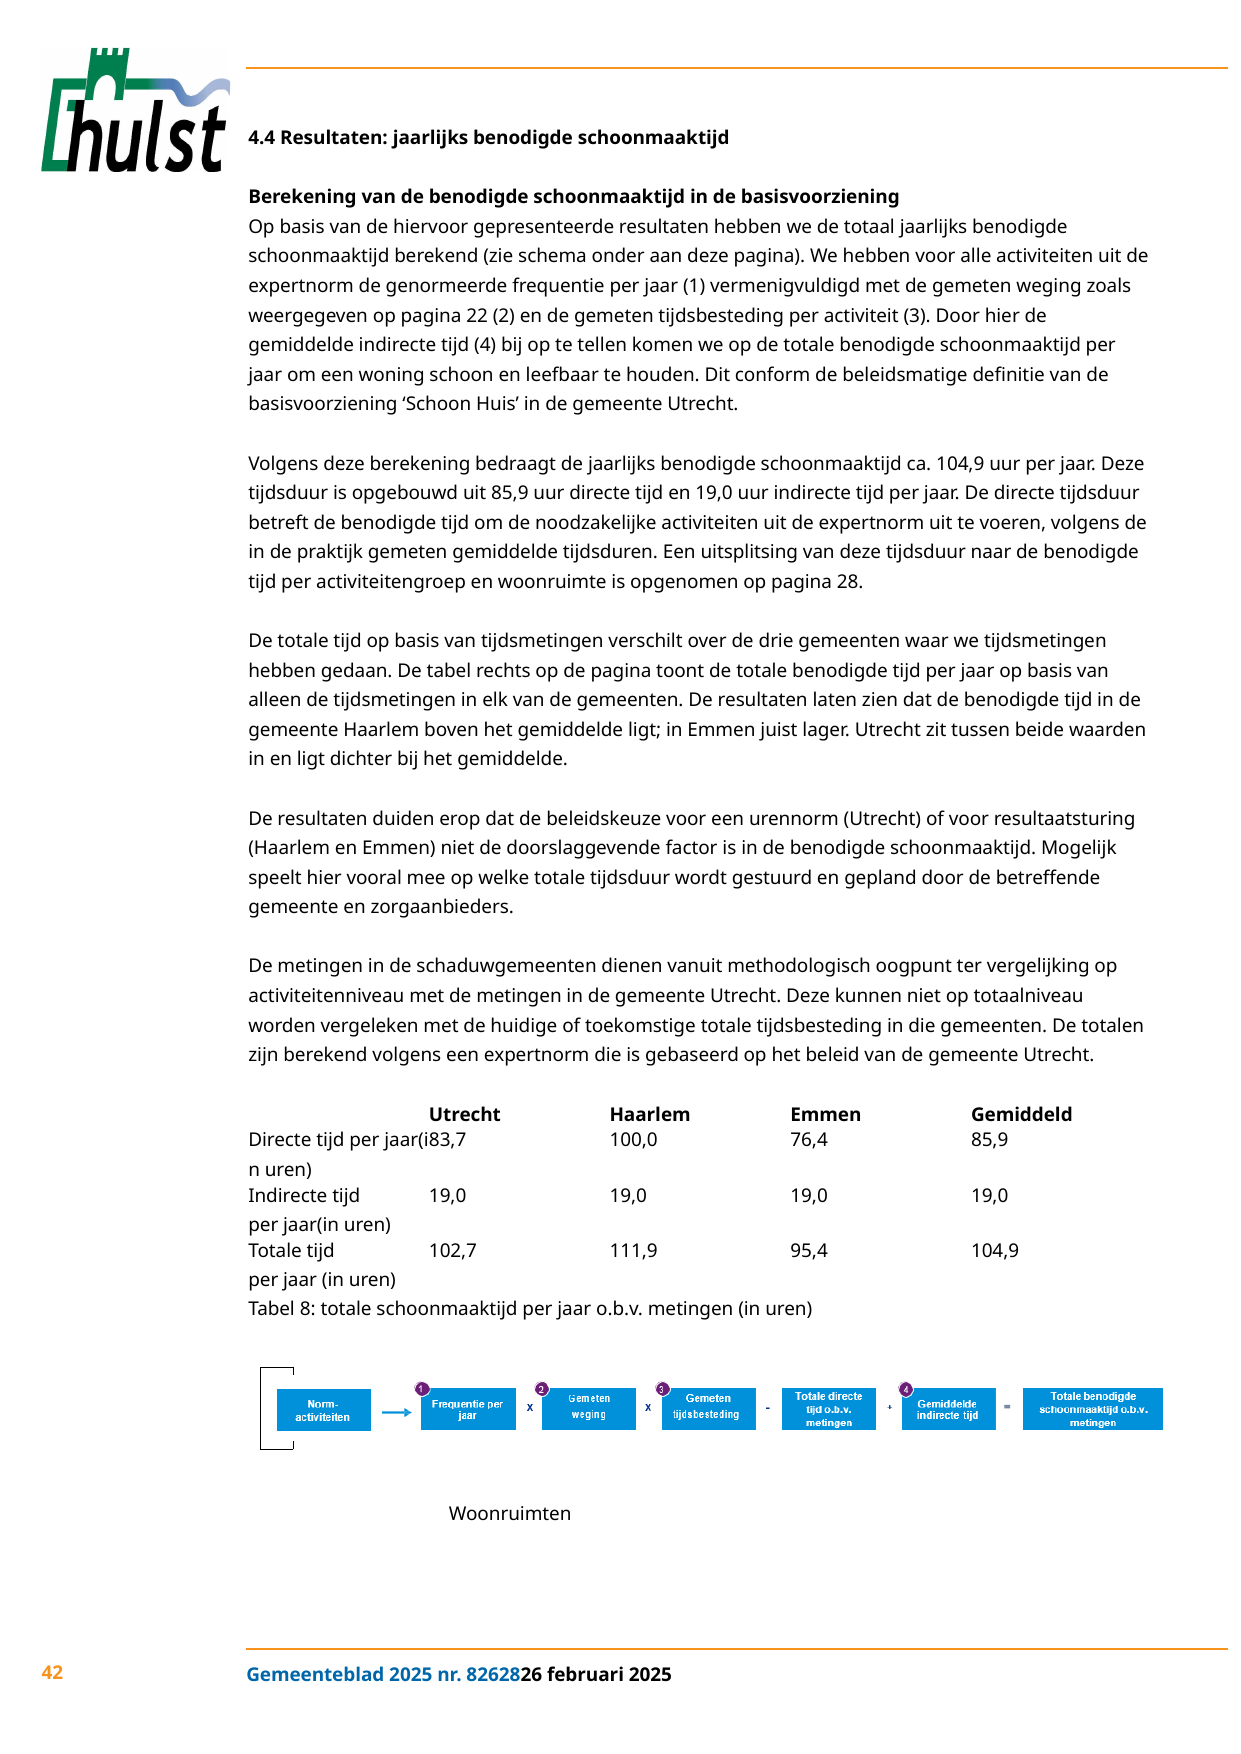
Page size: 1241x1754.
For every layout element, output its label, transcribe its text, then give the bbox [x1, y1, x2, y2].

table_cell 19,0 [790, 1182, 971, 1237]
table_cell 111,9 [609, 1237, 790, 1292]
text Volgens deze berekening bedraagt de jaarlijks benodigde schoonmaaktijd ca. 104,9 uur per jaar. Deze tijdsduur is opgebouwd uit 85,9 uur directe tijd en 19,0 uur indirecte tijd per jaar. De directe tijdsduur betreft de benodigde tijd om de noodzakelijke activiteiten uit de expertnorm uit te voeren, volgens de in de praktijk gemeten gemiddelde tijdsduren. Een uitsplitsing van deze tijdsduur naar de benodigde tijd per activiteitengroep en woonruimte is opgenomen op pagina 28. [248, 450, 1152, 594]
table_header Gemiddeld [971, 1101, 1152, 1126]
table_cell 104,9 [971, 1237, 1152, 1292]
table_header [248, 1101, 429, 1126]
table_header Haarlem [609, 1101, 790, 1126]
text De totale tijd op basis van tijdsmetingen verschilt over de drie gemeenten waar we tijdsmetingen hebben gedaan. De tabel rechts op de pagina toont de totale benodigde tijd per jaar op basis van alleen de tijdsmetingen in elk van de gemeenten. De resultaten laten zien dat de benodigde tijd in de gemeente Haarlem boven het gemiddelde ligt; in Emmen juist lager. Utrecht zit tussen beide waarden in en ligt dichter bij het gemiddelde. [248, 627, 1152, 771]
text De resultaten duiden erop dat de beleidskeuze voor een urennorm (Utrecht) of voor resultaatsturing (Haarlem en Emmen) niet de doorslaggevende factor is in de benodigde schoonmaaktijd. Mogelijk speelt hier vooral mee op welke totale tijdsduur wordt gestuurd en gepland door de betreffende gemeente en zorgaanbieders. [248, 805, 1152, 919]
picture [41, 47, 231, 172]
table_header Utrecht [429, 1101, 609, 1126]
table_cell 76,4 [790, 1126, 971, 1182]
table_cell 85,9 [971, 1126, 1152, 1182]
table_cell 100,0 [609, 1126, 790, 1182]
table_cell 83,7 [429, 1126, 609, 1182]
text Berekening van de benodigde schoonmaaktijd in de basisvoorziening [248, 183, 1152, 209]
table_header [248, 1500, 449, 1526]
picture [268, 1375, 1173, 1441]
table_cell Directe tijd per jaar(in uren) [248, 1126, 429, 1182]
table_cell 102,7 [429, 1237, 609, 1292]
table_cell Totale tijd per jaar (in uren) [248, 1237, 429, 1292]
table_header Woonruimten [449, 1500, 951, 1526]
text 4.4 Resultaten: jaarlijks benodigde schoonmaaktijd [248, 124, 1152, 150]
text De metingen in de schaduwgemeenten dienen vanuit methodologisch oogpunt ter vergelijking op activiteitenniveau met de metingen in de gemeente Utrecht. Deze kunnen niet op totaalniveau worden vergeleken met de huidige of toekomstige totale tijdsbesteding in die gemeenten. De totalen zijn berekend volgens een expertnorm die is gebaseerd op het beleid van de gemeente Utrecht. [248, 953, 1152, 1067]
table_header Emmen [790, 1101, 971, 1126]
table_cell 19,0 [971, 1182, 1152, 1237]
text Tabel 8: totale schoonmaaktijd per jaar o.b.v. metingen (in uren) [248, 1296, 1152, 1321]
table_cell 19,0 [609, 1182, 790, 1237]
table_header [951, 1500, 1051, 1526]
table_cell 95,4 [790, 1237, 971, 1292]
table_cell 19,0 [429, 1182, 609, 1237]
table_header [1051, 1500, 1152, 1526]
table_cell Indirecte tijd per jaar(in uren) [248, 1182, 429, 1237]
text Op basis van de hiervoor gepresenteerde resultaten hebben we de totaal jaarlijks benodigde schoonmaaktijd berekend (zie schema onder aan deze pagina). We hebben voor alle activiteiten uit de expertnorm de genormeerde frequentie per jaar (1) vermenigvuldigd met de gemeten weging zoals weergegeven op pagina 22 (2) en de gemeten tijdsbesteding per activiteit (3). Door hier de gemiddelde indirecte tijd (4) bij op te tellen komen we op de totale benodigde schoonmaaktijd per jaar om een woning schoon en leefbaar te houden. Dit conform de beleidsmatige definitie van de basisvoorziening ‘Schoon Huis’ in de gemeente Utrecht. [248, 213, 1152, 416]
